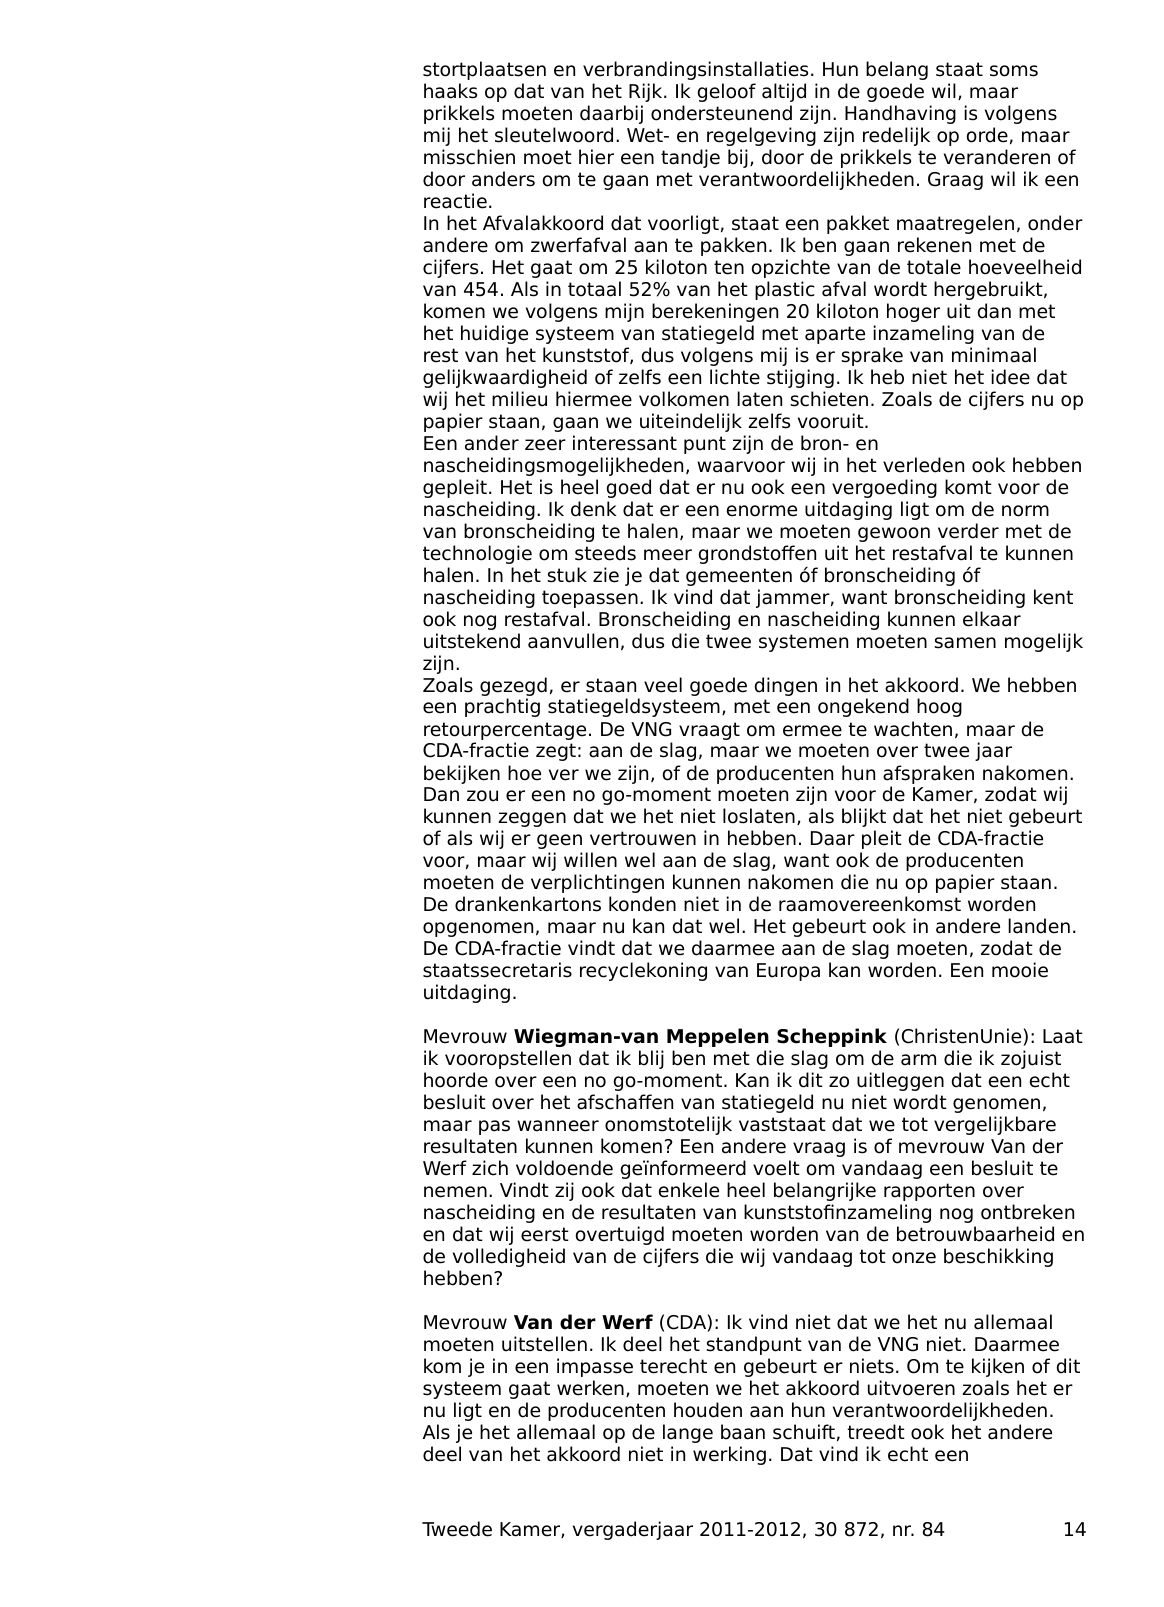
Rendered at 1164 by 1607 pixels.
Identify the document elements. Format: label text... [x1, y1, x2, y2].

text Mevrouw Wiegman-van Meppelen Scheppink (ChristenUnie): Laat ik vooropstellen dat ik blij ben met die slag om de arm die ik zojuist hoorde over een no go-moment. Kan ik dit zo uitleggen dat een echt besluit over het afschaffen van statiegeld nu niet wordt genomen, maar pas wanneer onomstotelijk vaststaat dat we tot vergelijkbare resultaten kunnen komen? Een andere vraag is of mevrouw Van der Werf zich voldoende geïnformeerd voelt om vandaag een besluit te nemen. Vindt zij ook dat enkele heel belangrijke rapporten over nascheiding en de resultaten van kunststofinzameling nog ontbreken en dat wij eerst overtuigd moeten worden van de betrouwbaarheid en de volledigheid van de cijfers die wij vandaag tot onze beschikking hebben? [422, 1026, 1087, 1290]
text Mevrouw Van der Werf (CDA): Ik vind niet dat we het nu allemaal moeten uitstellen. Ik deel het standpunt van de VNG niet. Daarmee kom je in een impasse terecht en gebeurt er niets. Om te kijken of dit systeem gaat werken, moeten we het akkoord uitvoeren zoals het er nu ligt en de producenten houden aan hun verantwoordelijkheden. Als je het allemaal op de lange baan schuift, treedt ook het andere deel van het akkoord niet in werking. Dat vind ik echt een [422, 1312, 1087, 1466]
text Zoals gezegd, er staan veel goede dingen in het akkoord. We hebben een prachtig statiegeldsysteem, met een ongekend hoog retourpercentage. De VNG vraagt om ermee te wachten, maar de CDA-fractie zegt: aan de slag, maar we moeten over twee jaar bekijken hoe ver we zijn, of de producenten hun afspraken nakomen. Dan zou er een no go-moment moeten zijn voor de Kamer, zodat wij kunnen zeggen dat we het niet loslaten, als blijkt dat het niet gebeurt of als wij er geen vertrouwen in hebben. Daar pleit de CDA-fractie voor, maar wij willen wel aan de slag, want ook de producenten moeten de verplichtingen kunnen nakomen die nu op papier staan. [422, 674, 1087, 894]
text In het Afvalakkoord dat voorligt, staat een pakket maatregelen, onder andere om zwerfafval aan te pakken. Ik ben gaan rekenen met de cijfers. Het gaat om 25 kiloton ten opzichte van de totale hoeveelheid van 454. Als in totaal 52% van het plastic afval wordt hergebruikt, komen we volgens mijn berekeningen 20 kiloton hoger uit dan met het huidige systeem van statiegeld met aparte inzameling van de rest van het kunststof, dus volgens mij is er sprake van minimaal gelijkwaardigheid of zelfs een lichte stijging. Ik heb niet het idee dat wij het milieu hiermee volkomen laten schieten. Zoals de cijfers nu op papier staan, gaan we uiteindelijk zelfs vooruit. [422, 213, 1087, 433]
text De drankenkartons konden niet in de raamovereenkomst worden opgenomen, maar nu kan dat wel. Het gebeurt ook in andere landen. De CDA-fractie vindt dat we daarmee aan de slag moeten, zodat de staatssecretaris recyclekoning van Europa kan worden. Een mooie uitdaging. [422, 894, 1087, 1004]
text stortplaatsen en verbrandingsinstallaties. Hun belang staat soms haaks op dat van het Rijk. Ik geloof altijd in de goede wil, maar prikkels moeten daarbij ondersteunend zijn. Handhaving is volgens mij het sleutelwoord. Wet- en regelgeving zijn redelijk op orde, maar misschien moet hier een tandje bij, door de prikkels te veranderen of door anders om te gaan met verantwoordelijkheden. Graag wil ik een reactie. [422, 59, 1087, 213]
text Een ander zeer interessant punt zijn de bron- en nascheidingsmogelijkheden, waarvoor wij in het verleden ook hebben gepleit. Het is heel goed dat er nu ook een vergoeding komt voor de nascheiding. Ik denk dat er een enorme uitdaging ligt om de norm van bronscheiding te halen, maar we moeten gewoon verder met de technologie om steeds meer grondstoffen uit het restafval te kunnen halen. In het stuk zie je dat gemeenten óf bronscheiding óf nascheiding toepassen. Ik vind dat jammer, want bronscheiding kent ook nog restafval. Bronscheiding en nascheiding kunnen elkaar uitstekend aanvullen, dus die twee systemen moeten samen mogelijk zijn. [422, 433, 1087, 674]
